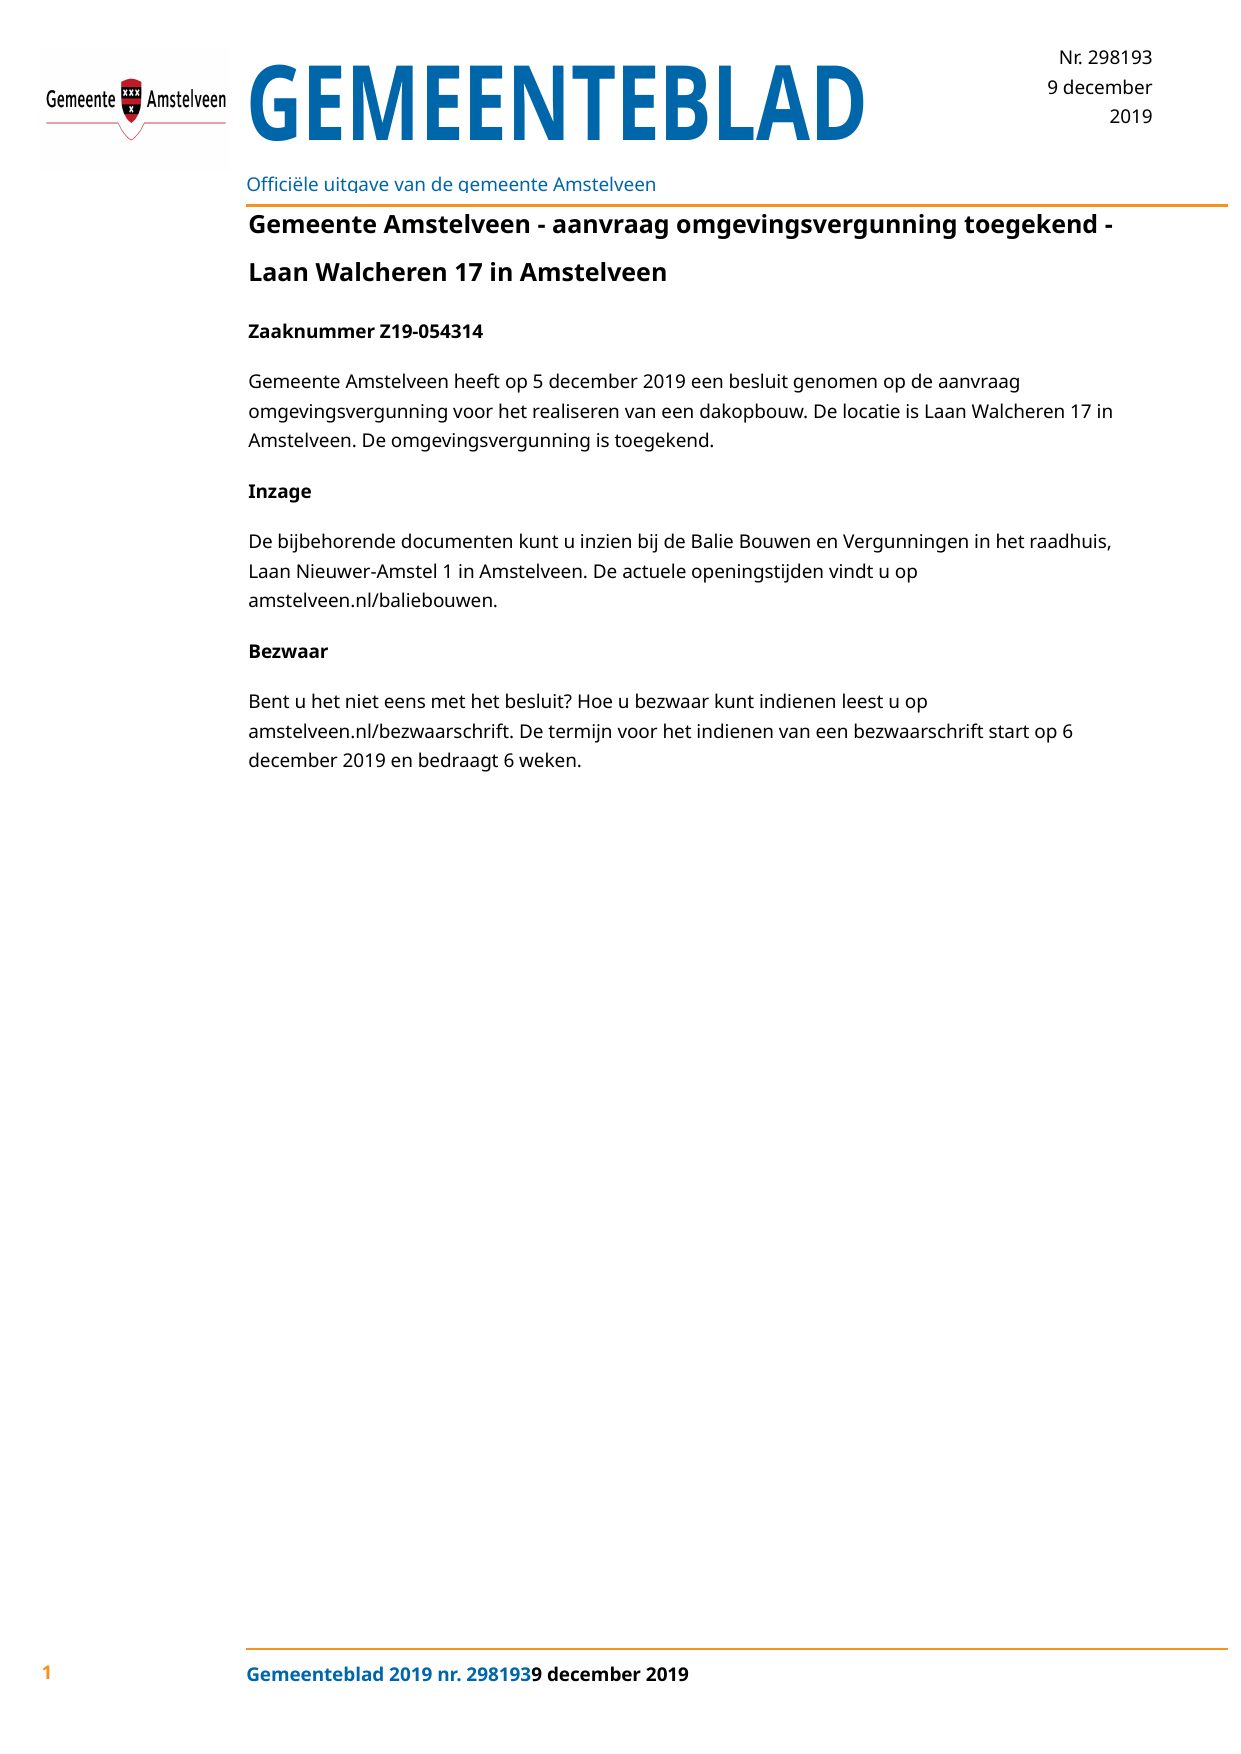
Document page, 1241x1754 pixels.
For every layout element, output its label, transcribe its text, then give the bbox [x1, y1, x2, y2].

text Zaaknummer Z19-054314 [248, 318, 1152, 344]
text Bent u het niet eens met het besluit? Hoe u bezwaar kunt indienen leest u op amstelveen.nl/bezwaarschrift. De termijn voor het indienen van een bezwaarschrift start op 6 december 2019 en bedraagt 6 weken. [248, 688, 1152, 773]
text Bezwaar [248, 638, 1152, 664]
text Gemeente Amstelveen - aanvraag omgevingsvergunning toegekend - Laan Walcheren 17 in Amstelveen [248, 207, 1152, 288]
text Inzage [248, 478, 1152, 504]
text De bijbehorende documenten kunt u inzien bij de Balie Bouwen en Vergunningen in het raadhuis, Laan Nieuwer-Amstel 1 in Amstelveen. De actuele openingstijden vindt u op amstelveen.nl/baliebouwen. [248, 528, 1152, 613]
text Gemeente Amstelveen heeft op 5 december 2019 een besluit genomen op de aanvraag omgevingsvergunning voor het realiseren van een dakopbouw. De locatie is Laan Walcheren 17 in Amstelveen. De omgevingsvergunning is toegekend. [248, 368, 1152, 453]
picture [41, 47, 231, 172]
